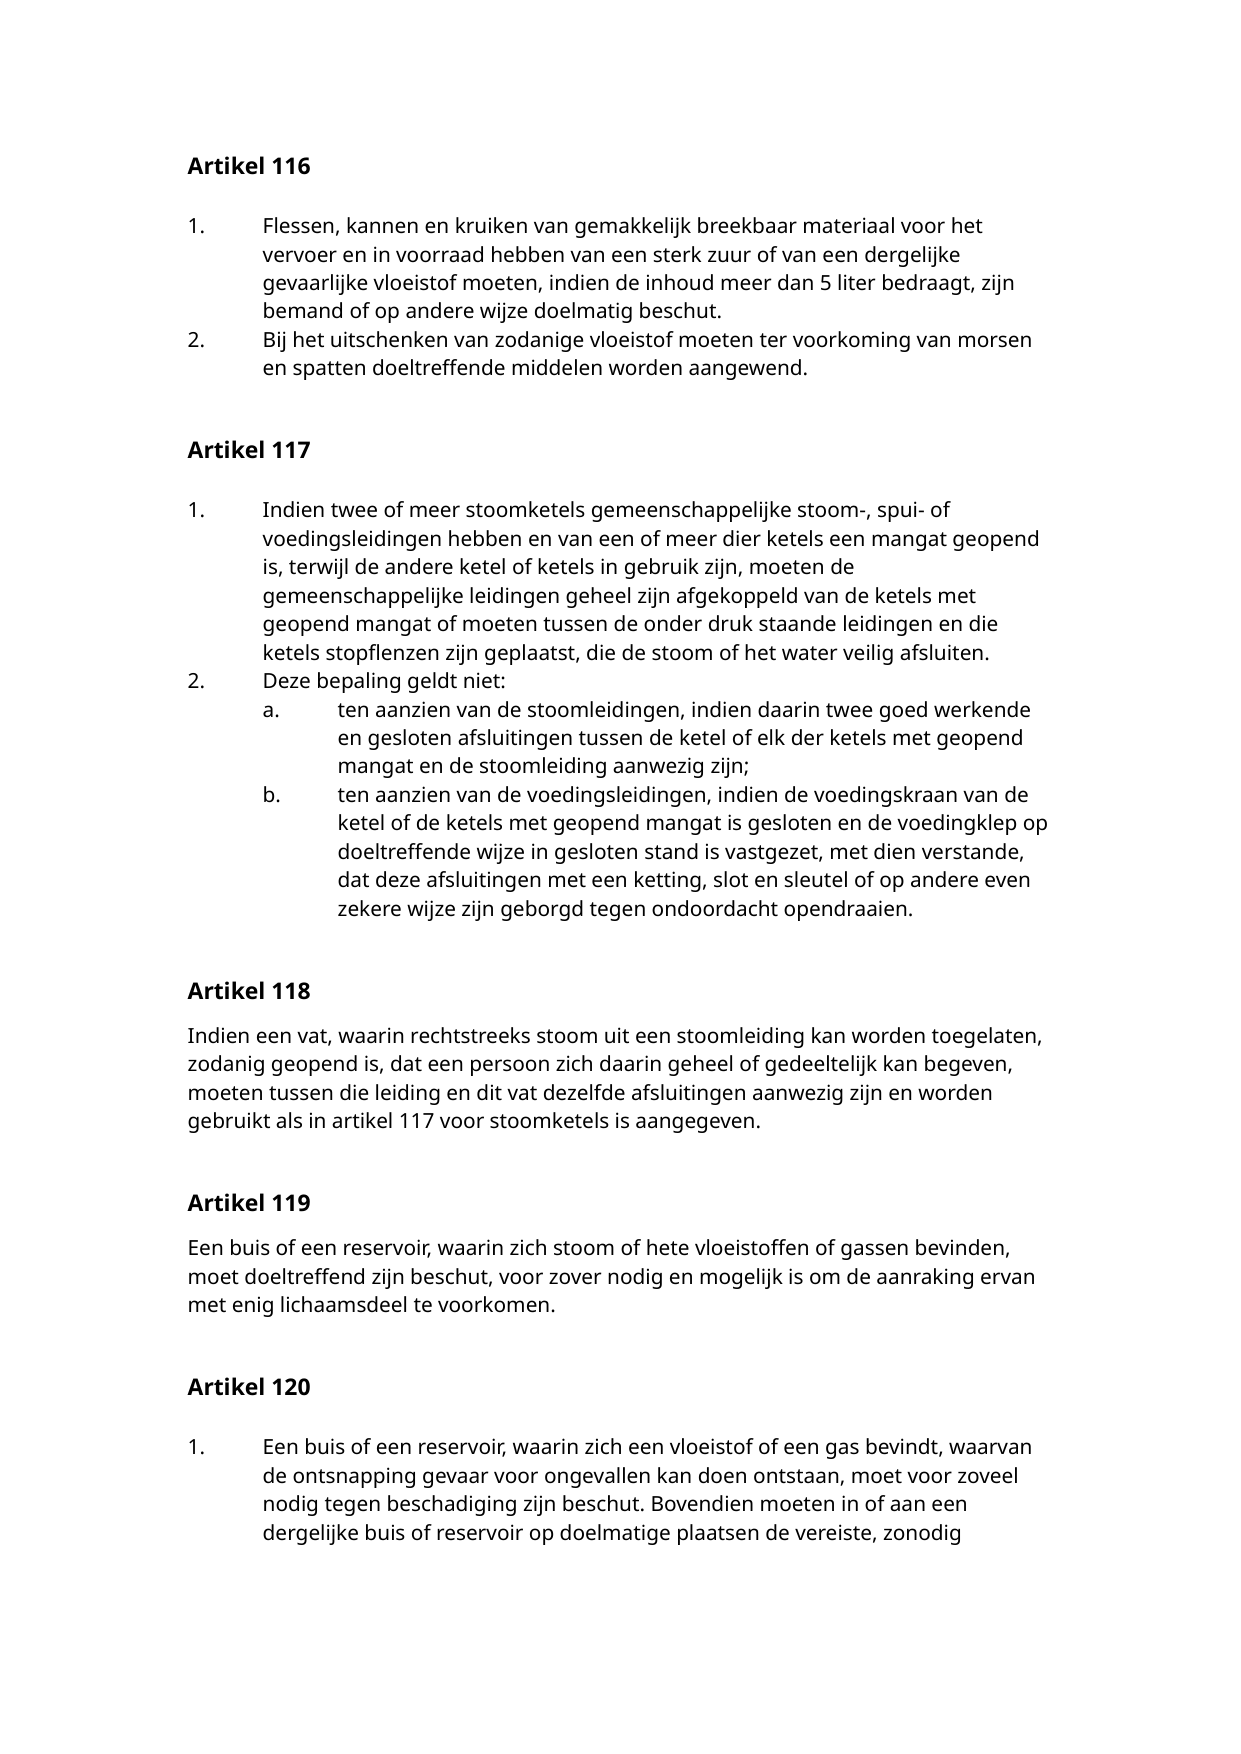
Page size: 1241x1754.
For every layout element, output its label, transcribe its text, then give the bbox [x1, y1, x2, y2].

list Flessen, kannen en kruiken van gemakkelijk breekbaar materiaal voor het vervoer en in voorraad hebben van een sterk zuur of van een dergelijke gevaarlijke vloeistof moeten, indien de inhoud meer dan 5 liter bedraagt, zijn bemand of op andere wijze doelmatig beschut. [187, 211, 1053, 325]
subtitle Artikel 118 [187, 975, 1053, 1006]
subtitle Artikel 120 [187, 1371, 1053, 1402]
list ten aanzien van de stoomleidingen, indien daarin twee goed werkende en gesloten afsluitingen tussen de ketel of elk der ketels met geopend mangat en de stoomleiding aanwezig zijn; [262, 695, 1053, 780]
subtitle Artikel 117 [187, 434, 1053, 466]
text Indien een vat, waarin rechtstreeks stoom uit een stoomleiding kan worden toegelaten, zodanig geopend is, dat een persoon zich daarin geheel of gedeeltelijk kan begeven, moeten tussen die leiding en dit vat dezelfde afsluitingen aanwezig zijn en worden gebruikt als in artikel 117 voor stoomketels is aangegeven. [187, 1021, 1053, 1135]
list Indien twee of meer stoomketels gemeenschappelijke stoom-, spui- of voedingsleidingen hebben en van een of meer dier ketels een mangat geopend is, terwijl de andere ketel of ketels in gebruik zijn, moeten de gemeenschappelijke leidingen geheel zijn afgekoppeld van de ketels met geopend mangat of moeten tussen de onder druk staande leidingen en die ketels stopflenzen zijn geplaatst, die de stoom of het water veilig afsluiten. [187, 496, 1053, 666]
subtitle Artikel 116 [187, 150, 1053, 181]
subtitle Artikel 119 [187, 1187, 1053, 1218]
list Bij het uitschenken van zodanige vloeistof moeten ter voorkoming van morsen en spatten doeltreffende middelen worden aangewend. [187, 325, 1053, 382]
list Een buis of een reservoir, waarin zich een vloeistof of een gas bevindt, waarvan de ontsnapping gevaar voor ongevallen kan doen ontstaan, moet voor zoveel nodig tegen beschadiging zijn beschut. Bovendien moeten in of aan een dergelijke buis of reservoir op doelmatige plaatsen de vereiste, zonodig [187, 1432, 1053, 1546]
list ten aanzien van de voedingsleidingen, indien de voedingskraan van de ketel of de ketels met geopend mangat is gesloten en de voedingklep op doeltreffende wijze in gesloten stand is vastgezet, met dien verstande, dat deze afsluitingen met een ketting, slot en sleutel of op andere even zekere wijze zijn geborgd tegen ondoordacht opendraaien. [262, 780, 1053, 922]
text Een buis of een reservoir, waarin zich stoom of hete vloeistoffen of gassen bevinden, moet doeltreffend zijn beschut, voor zover nodig en mogelijk is om de aanraking ervan met enig lichaamsdeel te voorkomen. [187, 1233, 1053, 1319]
list Deze bepaling geldt niet: [187, 666, 1053, 695]
